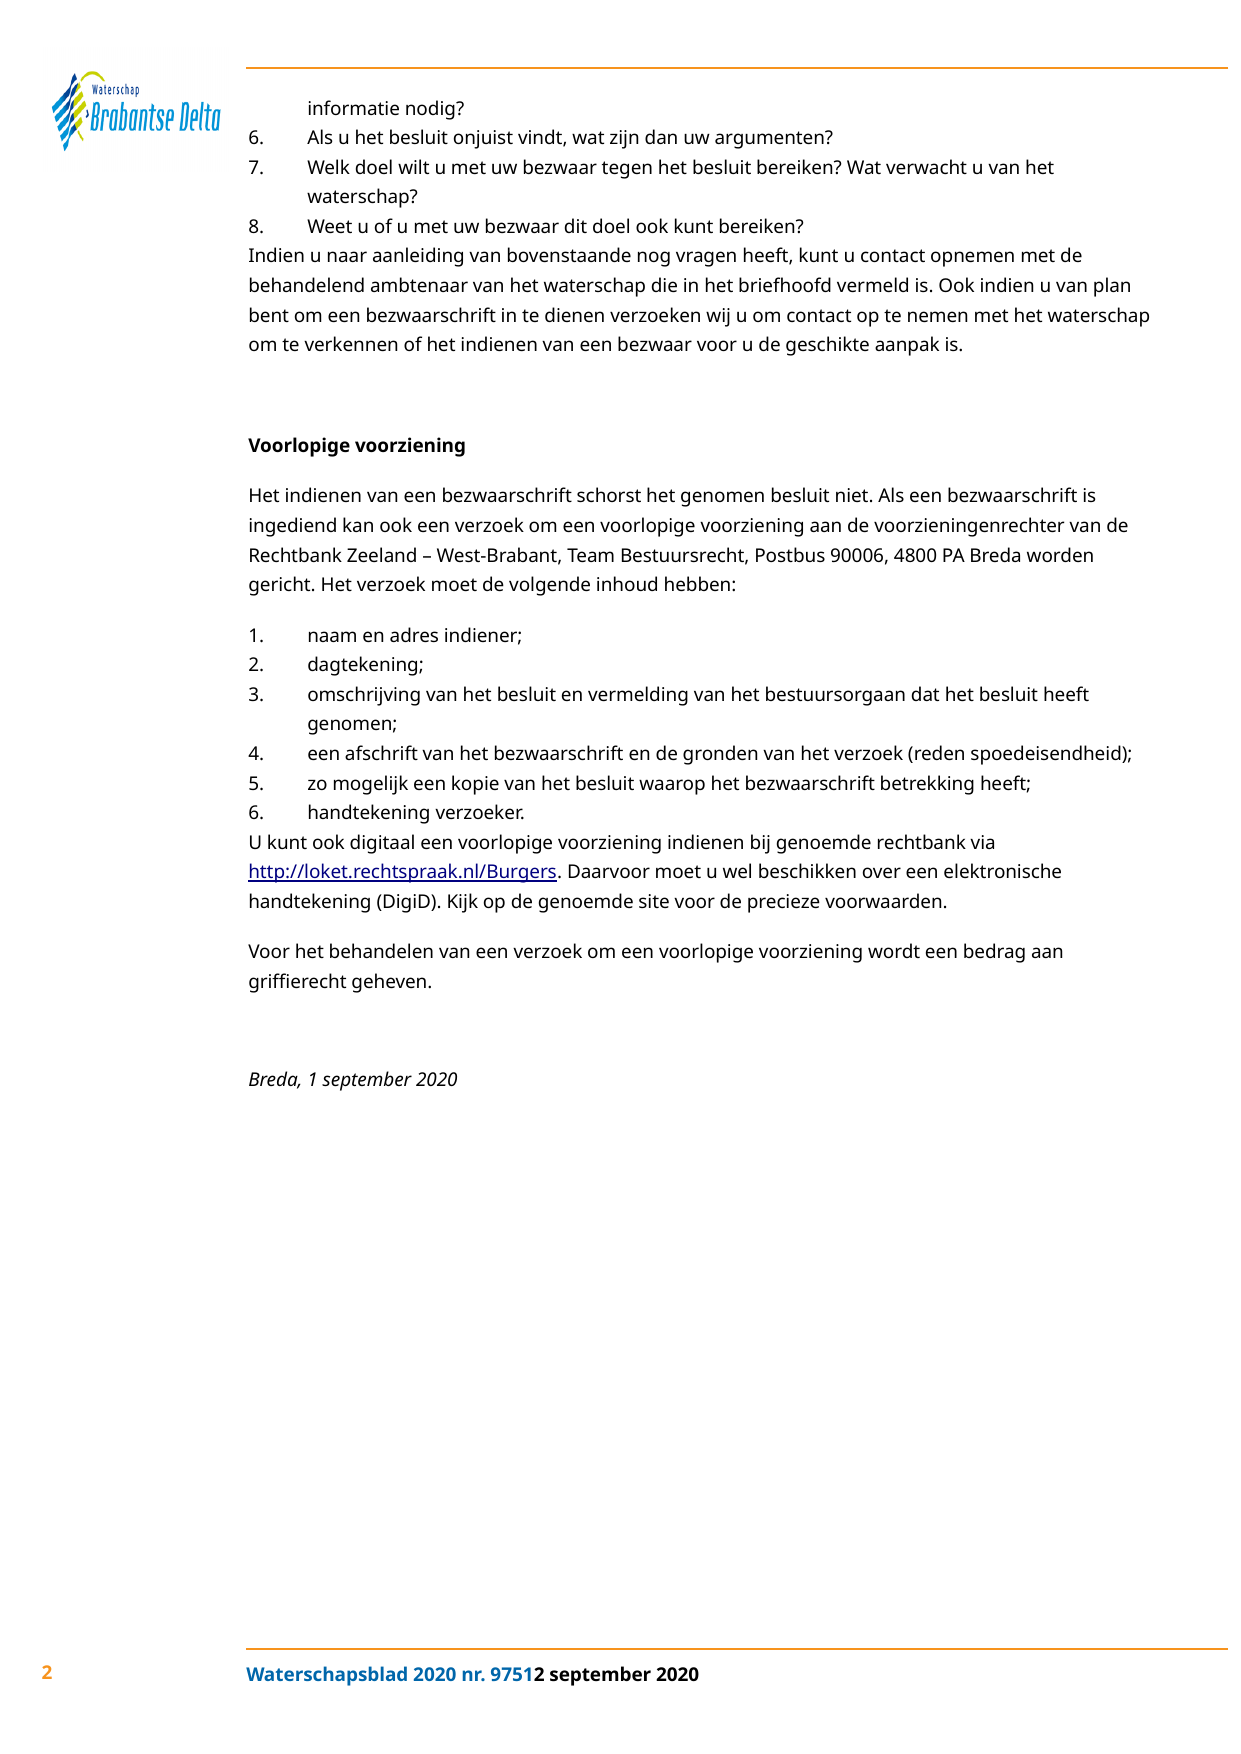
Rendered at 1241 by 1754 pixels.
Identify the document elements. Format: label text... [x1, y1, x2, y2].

list omschrijving van het besluit en vermelding van het bestuursorgaan dat het besluit heeft genomen; [248, 681, 1152, 736]
text Voor het behandelen van een verzoek om een voorlopige voorziening wordt een bedrag aan griffierecht geheven. [248, 938, 1152, 994]
text Indien u naar aanleiding van bovenstaande nog vragen heeft, kunt u contact opnemen met de behandelend ambtenaar van het waterschap die in het briefhoofd vermeld is. Ook indien u van plan bent om een bezwaarschrift in te dienen verzoeken wij u om contact op te nemen met het waterschap om te verkennen of het indienen van een bezwaar voor u de geschikte aanpak is. [248, 243, 1152, 357]
list dagtekening; [248, 651, 1152, 677]
text U kunt ook digitaal een voorlopige voorziening indienen bij genoemde rechtbank via http://loket.rechtspraak.nl/Burgers. Daarvoor moet u wel beschikken over een elektronische handtekening (DigiD). Kijk op de genoemde site voor de precieze voorwaarden. [248, 829, 1152, 914]
text Het indienen van een bezwaarschrift schorst het genomen besluit niet. Als een bezwaarschrift is ingediend kan ook een verzoek om een voorlopige voorziening aan de voorzieningenrechter van de Rechtbank Zeeland – West-Brabant, Team Bestuursrecht, Postbus 90006, 4800 PA Breda worden gericht. Het verzoek moet de volgende inhoud hebben: [248, 483, 1152, 597]
list handtekening verzoeker. [248, 799, 1152, 825]
list informatie nodig? [248, 95, 1152, 121]
list zo mogelijk een kopie van het besluit waarop het bezwaarschrift betrekking heeft; [248, 770, 1152, 796]
picture [41, 47, 231, 172]
list Als u het besluit onjuist vindt, wat zijn dan uw argumenten? [248, 124, 1152, 150]
text Breda, 1 september 2020 [248, 1066, 1152, 1092]
list naam en adres indiener; [248, 622, 1152, 648]
list een afschrift van het bezwaarschrift en de gronden van het verzoek (reden spoedeisendheid); [248, 740, 1152, 766]
list Weet u of u met uw bezwaar dit doel ook kunt bereiken? [248, 213, 1152, 239]
list Welk doel wilt u met uw bezwaar tegen het besluit bereiken? Wat verwacht u van het waterschap? [248, 154, 1152, 209]
text Voorlopige voorziening [248, 432, 1152, 458]
